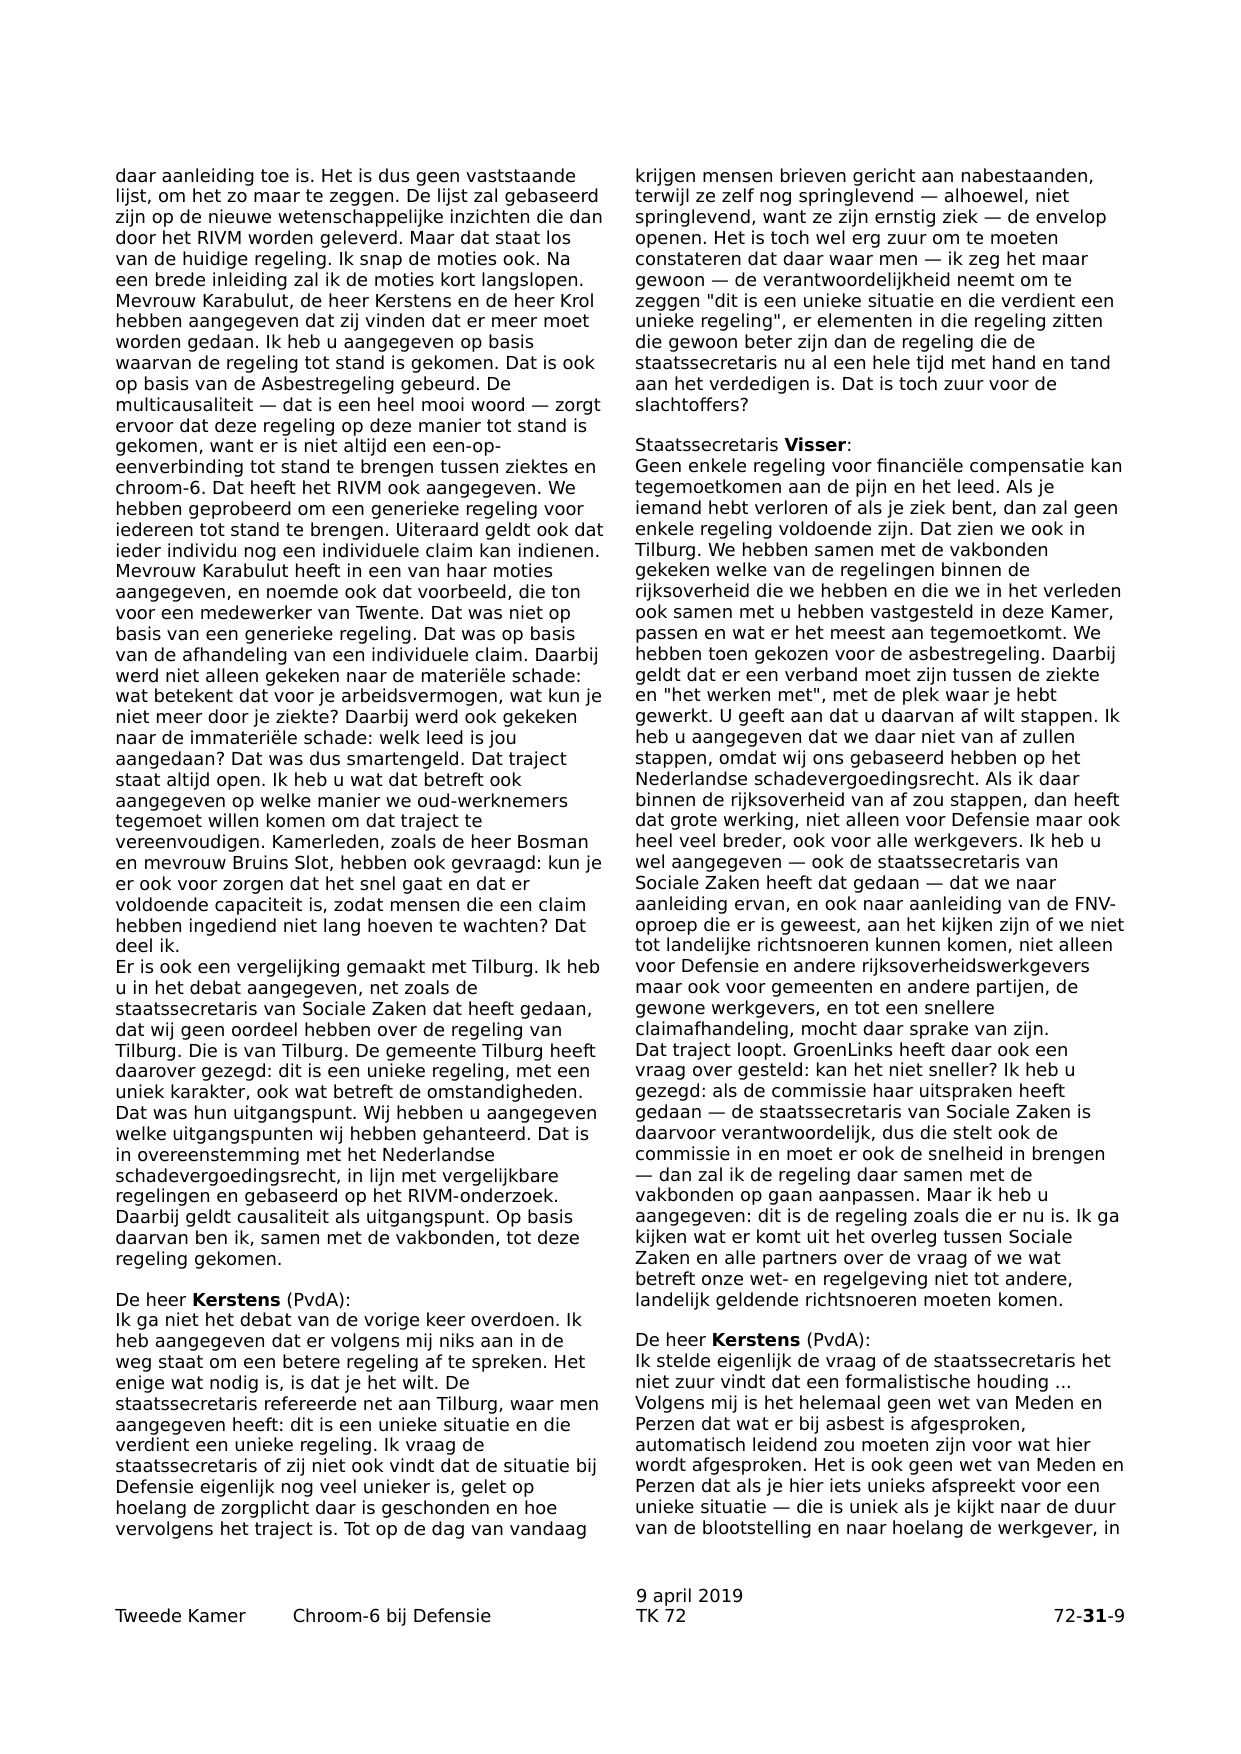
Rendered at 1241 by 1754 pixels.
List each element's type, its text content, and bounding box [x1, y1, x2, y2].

text Ik ga niet het debat van de vorige keer overdoen. Ik heb aangegeven dat er volgens mij niks aan in de weg staat om een betere regeling af te spreken. Het enige wat nodig is, is dat je het wilt. De staatssecretaris refereerde net aan Tilburg, waar men aangegeven heeft: dit is een unieke situatie en die verdient een unieke regeling. Ik vraag de staatssecretaris of zij niet ook vindt dat de situatie bij Defensie eigenlijk nog veel unieker is, gelet op hoelang de zorgplicht daar is geschonden en hoe vervolgens het traject is. Tot op de dag van vandaag [115, 1310, 605, 1539]
text De heer Kerstens (PvdA): [115, 1289, 605, 1310]
text Er is ook een vergelijking gemaakt met Tilburg. Ik heb u in het debat aangegeven, net zoals de staatssecretaris van Sociale Zaken dat heeft gedaan, dat wij geen oordeel hebben over de regeling van Tilburg. Die is van Tilburg. De gemeente Tilburg heeft daarover gezegd: dit is een unieke regeling, met een uniek karakter, ook wat betreft de omstandigheden. Dat was hun uitgangspunt. Wij hebben u aangegeven welke uitgangspunten wij hebben gehanteerd. Dat is in overeenstemming met het Nederlandse schadevergoedingsrecht, in lijn met vergelijkbare regelingen en gebaseerd op het RIVM-onderzoek. Daarbij geldt causaliteit als uitgangspunt. Op basis daarvan ben ik, samen met de vakbonden, tot deze regeling gekomen. [115, 957, 605, 1269]
text Mevrouw Karabulut, de heer Kerstens en de heer Krol hebben aangegeven dat zij vinden dat er meer moet worden gedaan. Ik heb u aangegeven op basis waarvan de regeling tot stand is gekomen. Dat is ook op basis van de Asbestregeling gebeurd. De multicausaliteit — dat is een heel mooi woord — zorgt ervoor dat deze regeling op deze manier tot stand is gekomen, want er is niet altijd een een-op-eenverbinding tot stand te brengen tussen ziektes en chroom-6. Dat heeft het RIVM ook aangegeven. We hebben geprobeerd om een generieke regeling voor iedereen tot stand te brengen. Uiteraard geldt ook dat ieder individu nog een individuele claim kan indienen. [115, 290, 605, 561]
text Dat traject loopt. GroenLinks heeft daar ook een vraag over gesteld: kan het niet sneller? Ik heb u gezegd: als de commissie haar uitspraken heeft gedaan — de staatssecretaris van Sociale Zaken is daarvoor verantwoordelijk, dus die stelt ook de commissie in en moet er ook de snelheid in brengen — dan zal ik de regeling daar samen met de vakbonden op gaan aanpassen. Maar ik heb u aangegeven: dit is de regeling zoals die er nu is. Ik ga kijken wat er komt uit het overleg tussen Sociale Zaken en alle partners over de vraag of we wat betreft onze wet- en regelgeving niet tot andere, landelijk geldende richtsnoeren moeten komen. [635, 1039, 1125, 1310]
text Ik stelde eigenlijk de vraag of de staatssecretaris het niet zuur vindt dat een formalistische houding ... Volgens mij is het helemaal geen wet van Meden en Perzen dat wat er bij asbest is afgesproken, automatisch leidend zou moeten zijn voor wat hier wordt afgesproken. Het is ook geen wet van Meden en Perzen dat als je hier iets unieks afspreekt voor een unieke situatie — die is uniek als je kijkt naar de duur van de blootstelling en naar hoelang de werkgever, in [635, 1351, 1125, 1538]
text Geen enkele regeling voor financiële compensatie kan tegemoetkomen aan de pijn en het leed. Als je iemand hebt verloren of als je ziek bent, dan zal geen enkele regeling voldoende zijn. Dat zien we ook in Tilburg. We hebben samen met de vakbonden gekeken welke van de regelingen binnen de rijksoverheid die we hebben en die we in het verleden ook samen met u hebben vastgesteld in deze Kamer, passen en wat er het meest aan tegemoetkomt. We hebben toen gekozen voor de asbestregeling. Daarbij geldt dat er een verband moet zijn tussen de ziekte en "het werken met", met de plek waar je hebt gewerkt. U geeft aan dat u daarvan af wilt stappen. Ik heb u aangegeven dat we daar niet van af zullen stappen, omdat wij ons gebaseerd hebben op het Nederlandse schadevergoedingsrecht. Als ik daar binnen de rijksoverheid van af zou stappen, dan heeft dat grote werking, niet alleen voor Defensie maar ook heel veel breder, ook voor alle werkgevers. Ik heb u wel aangegeven — ook de staatssecretaris van Sociale Zaken heeft dat gedaan — dat we naar aanleiding ervan, en ook naar aanleiding van de FNV-oproep die er is geweest, aan het kijken zijn of we niet tot landelijke richtsnoeren kunnen komen, niet alleen voor Defensie en andere rijksoverheidswerkgevers maar ook voor gemeenten en andere partijen, de gewone werkgevers, en tot een snellere claimafhandeling, mocht daar sprake van zijn. [635, 456, 1125, 1039]
text krijgen mensen brieven gericht aan nabestaanden, terwijl ze zelf nog springlevend — alhoewel, niet springlevend, want ze zijn ernstig ziek — de envelop openen. Het is toch wel erg zuur om te moeten constateren dat daar waar men — ik zeg het maar gewoon — de verantwoordelijkheid neemt om te zeggen "dit is een unieke situatie en die verdient een unieke regeling", er elementen in die regeling zitten die gewoon beter zijn dan de regeling die de staatssecretaris nu al een hele tijd met hand en tand aan het verdedigen is. Dat is toch zuur voor de slachtoffers? [635, 165, 1125, 415]
text Staatssecretaris Visser: [635, 435, 1125, 456]
text Mevrouw Karabulut heeft in een van haar moties aangegeven, en noemde ook dat voorbeeld, die ton voor een medewerker van Twente. Dat was niet op basis van een generieke regeling. Dat was op basis van de afhandeling van een individuele claim. Daarbij werd niet alleen gekeken naar de materiële schade: wat betekent dat voor je arbeidsvermogen, wat kun je niet meer door je ziekte? Daarbij werd ook gekeken naar de immateriële schade: welk leed is jou aangedaan? Dat was dus smartengeld. Dat traject staat altijd open. Ik heb u wat dat betreft ook aangegeven op welke manier we oud-werknemers tegemoet willen komen om dat traject te vereenvoudigen. Kamerleden, zoals de heer Bosman en mevrouw Bruins Slot, hebben ook gevraagd: kun je er ook voor zorgen dat het snel gaat en dat er voldoende capaciteit is, zodat mensen die een claim hebben ingediend niet lang hoeven te wachten? Dat deel ik. [115, 561, 605, 957]
text De heer Kerstens (PvdA): [635, 1330, 1125, 1351]
text daar aanleiding toe is. Het is dus geen vaststaande lijst, om het zo maar te zeggen. De lijst zal gebaseerd zijn op de nieuwe wetenschappelijke inzichten die dan door het RIVM worden geleverd. Maar dat staat los van de huidige regeling. Ik snap de moties ook. Na een brede inleiding zal ik de moties kort langslopen. [115, 165, 605, 290]
